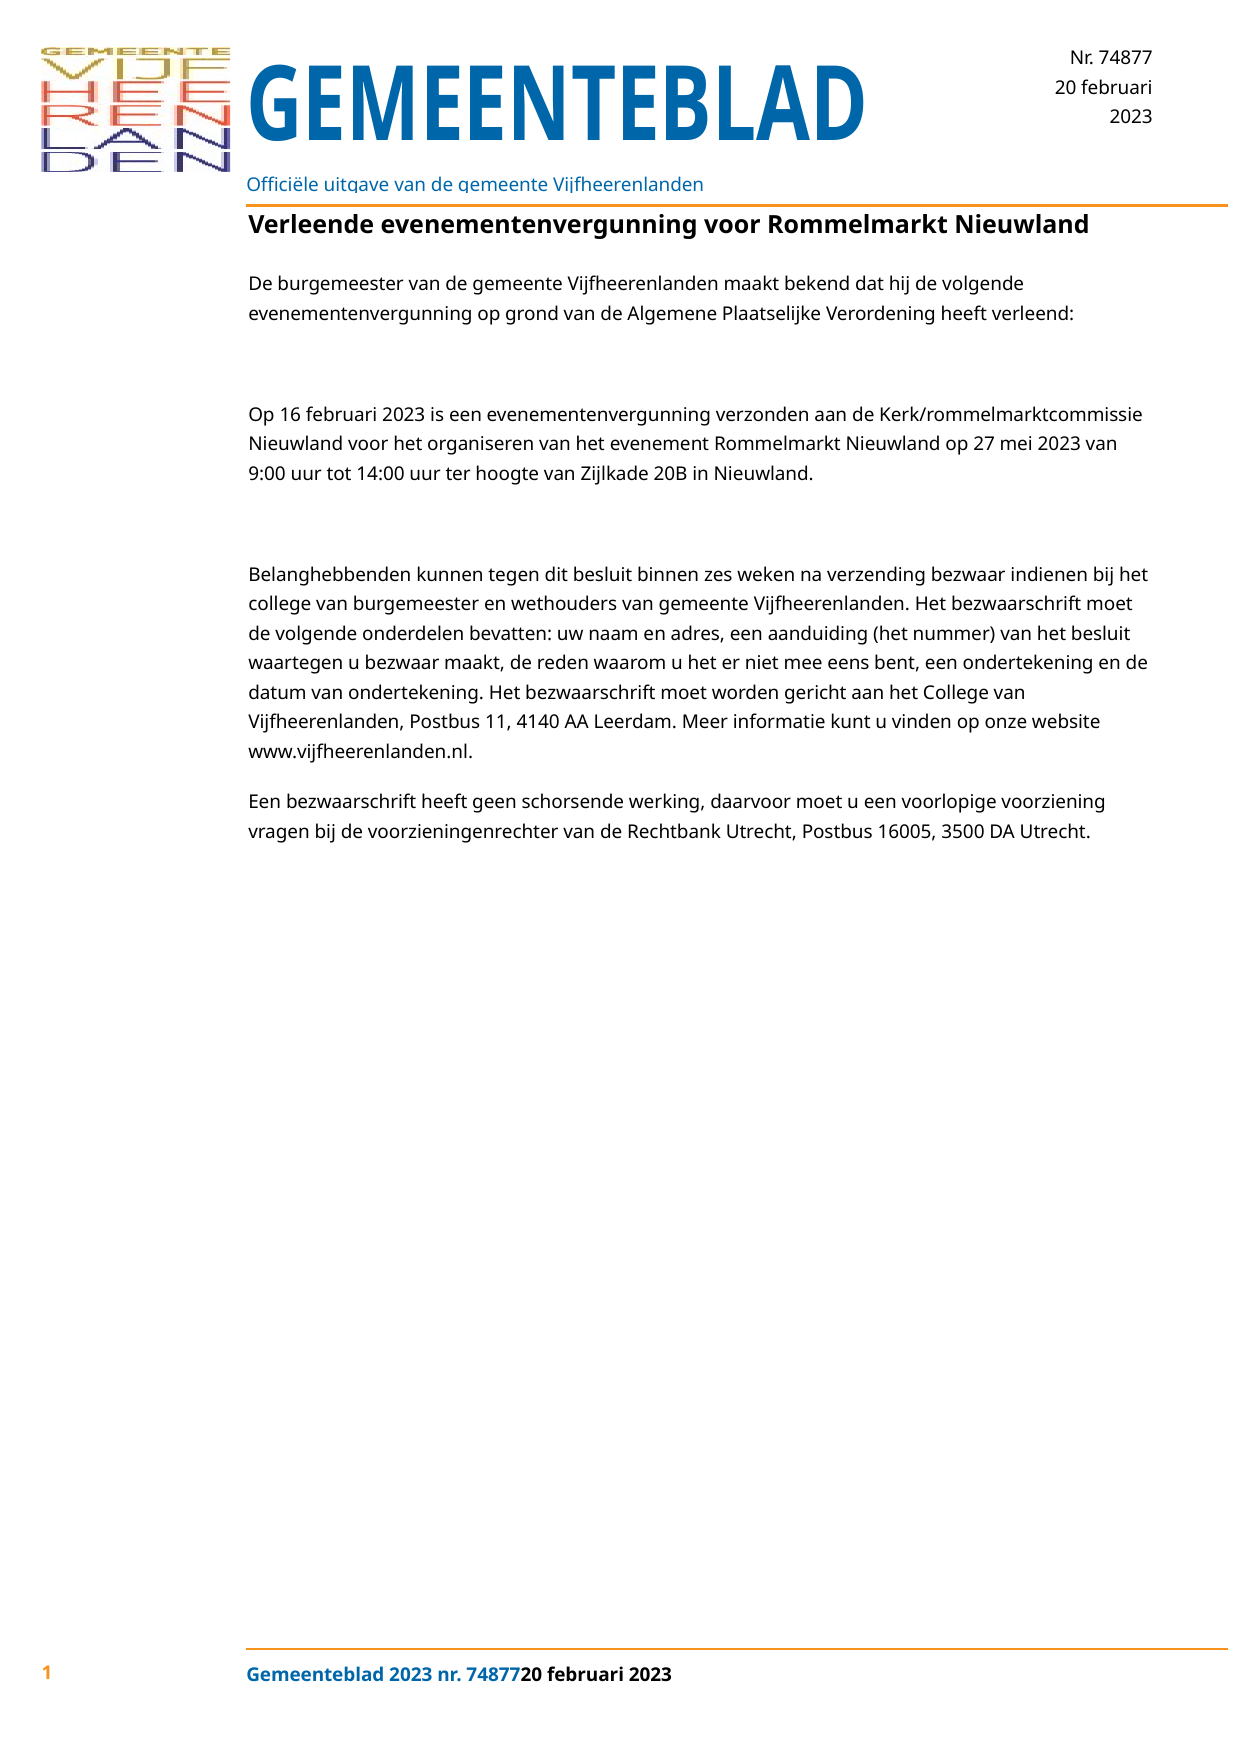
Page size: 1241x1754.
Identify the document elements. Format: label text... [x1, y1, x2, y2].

text Een bezwaarschrift heeft geen schorsende werking, daarvoor moet u een voorlopige voorziening vragen bij de voorzieningenrechter van de Rechtbank Utrecht, Postbus 16005, 3500 DA Utrecht. [248, 789, 1152, 844]
text Op 16 februari 2023 is een evenementenvergunning verzonden aan de Kerk/rommelmarktcommissie Nieuwland voor het organiseren van het evenement Rommelmarkt Nieuwland op 27 mei 2023 van 9:00 uur tot 14:00 uur ter hoogte van Zijlkade 20B in Nieuwland. [248, 401, 1152, 486]
text Verleende evenementenvergunning voor Rommelmarkt Nieuwland [248, 207, 1152, 241]
text Belanghebbenden kunnen tegen dit besluit binnen zes weken na verzending bezwaar indienen bij het college van burgemeester en wethouders van gemeente Vijfheerenlanden. Het bezwaarschrift moet de volgende onderdelen bevatten: uw naam en adres, een aanduiding (het nummer) van het besluit waartegen u bezwaar maakt, de reden waarom u het er niet mee eens bent, een ondertekening en de datum van ondertekening. Het bezwaarschrift moet worden gericht aan het College van Vijfheerenlanden, Postbus 11, 4140 AA Leerdam. Meer informatie kunt u vinden op onze website www.vijfheerenlanden.nl. [248, 561, 1152, 764]
text De burgemeester van de gemeente Vijfheerenlanden maakt bekend dat hij de volgende evenementenvergunning op grond van de Algemene Plaatselijke Verordening heeft verleend: [248, 270, 1152, 326]
picture [41, 47, 231, 172]
